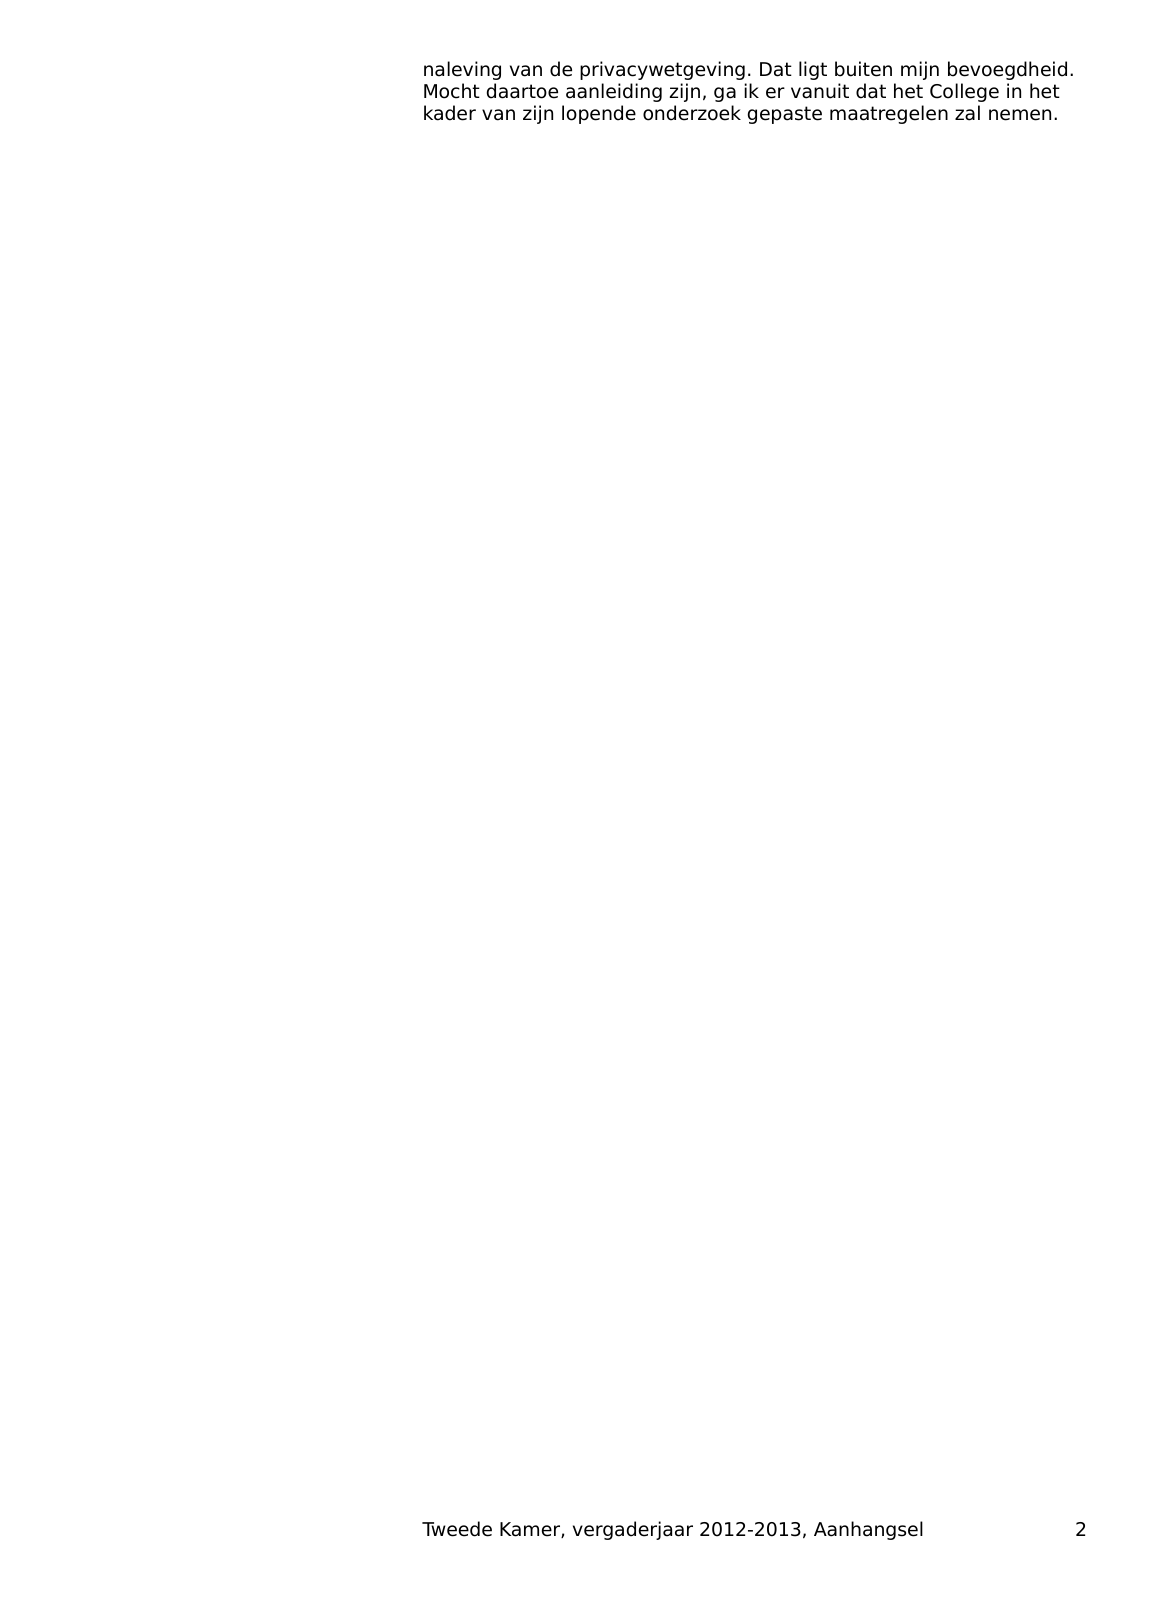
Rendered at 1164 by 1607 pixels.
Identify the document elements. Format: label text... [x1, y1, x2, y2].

text naleving van de privacywetgeving. Dat ligt buiten mijn bevoegdheid. Mocht daartoe aanleiding zijn, ga ik er vanuit dat het College in het kader van zijn lopende onderzoek gepaste maatregelen zal nemen. [422, 59, 1087, 125]
